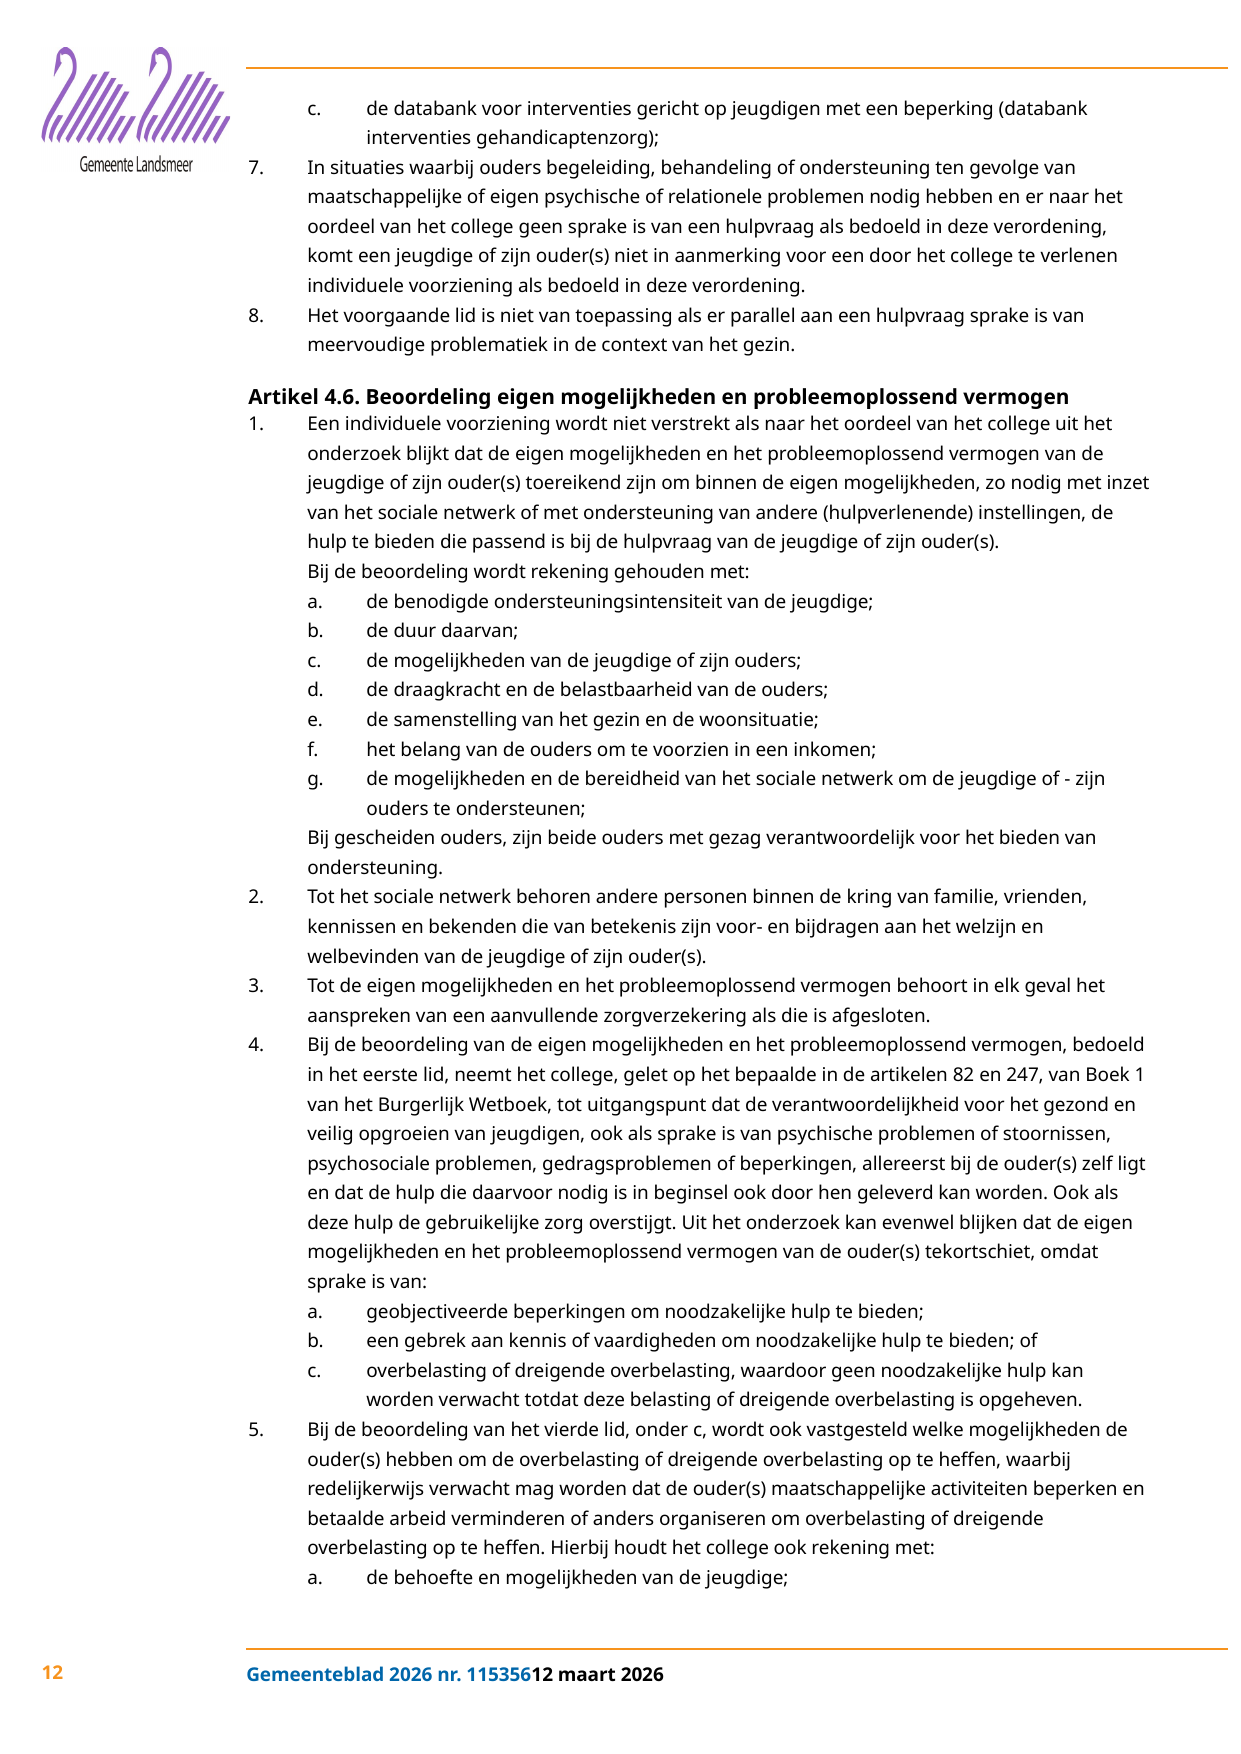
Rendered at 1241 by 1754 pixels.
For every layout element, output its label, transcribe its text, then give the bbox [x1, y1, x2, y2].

list geobjectiveerde beperkingen om noodzakelijke hulp te bieden; [307, 1298, 1152, 1323]
list de draagkracht en de belastbaarheid van de ouders; [307, 677, 1152, 702]
list de duur daarvan; [307, 617, 1152, 643]
list Tot de eigen mogelijkheden en het probleemoplossend vermogen behoort in elk geval het aanspreken van een aanvullende zorgverzekering als die is afgesloten. [248, 972, 1152, 1028]
list een gebrek aan kennis of vaardigheden om noodzakelijke hulp te bieden; of [307, 1327, 1152, 1353]
picture [41, 47, 231, 172]
list overbelasting of dreigende overbelasting, waardoor geen noodzakelijke hulp kan worden verwacht totdat deze belasting of dreigende overbelasting is opgeheven. [307, 1357, 1152, 1412]
list de samenstelling van het gezin en de woonsituatie; [307, 706, 1152, 732]
list Bij de beoordeling van de eigen mogelijkheden en het probleemoplossend vermogen, bedoeld in het eerste lid, neemt het college, gelet op het bepaalde in de artikelen 82 en 247, van Boek 1 van het Burgerlijk Wetboek, tot uitgangspunt dat de verantwoordelijkheid voor het gezond en veilig opgroeien van jeugdigen, ook als sprake is van psychische problemen of stoornissen, psychosociale problemen, gedragsproblemen of beperkingen, allereerst bij de ouder(s) zelf ligt en dat de hulp die daarvoor nodig is in beginsel ook door hen geleverd kan worden. Ook als deze hulp de gebruikelijke zorg overstijgt. Uit het onderzoek kan evenwel blijken dat de eigen mogelijkheden en het probleemoplossend vermogen van de ouder(s) tekortschiet, omdat sprake is van: [248, 1032, 1152, 1294]
list Het voorgaande lid is niet van toepassing als er parallel aan een hulpvraag sprake is van meervoudige problematiek in de context van het gezin. [248, 302, 1152, 357]
list de mogelijkheden van de jeugdige of zijn ouders; [307, 647, 1152, 673]
list het belang van de ouders om te voorzien in een inkomen; [307, 736, 1152, 761]
list de benodigde ondersteuningsintensiteit van de jeugdige; [307, 588, 1152, 613]
list de behoefte en mogelijkheden van de jeugdige; [307, 1564, 1152, 1590]
list de mogelijkheden en de bereidheid van het sociale netwerk om de jeugdige of - zijn ouders te ondersteunen; [307, 765, 1152, 821]
list Bij gescheiden ouders, zijn beide ouders met gezag verantwoordelijk voor het bieden van ondersteuning. [248, 824, 1152, 880]
list Bij de beoordeling wordt rekening gehouden met: [248, 558, 1152, 584]
list de databank voor interventies gericht op jeugdigen met een beperking (databank interventies gehandicaptenzorg); [307, 95, 1152, 150]
list In situaties waarbij ouders begeleiding, behandeling of ondersteuning ten gevolge van maatschappelijke of eigen psychische of relationele problemen nodig hebben en er naar het oordeel van het college geen sprake is van een hulpvraag als bedoeld in deze verordening, komt een jeugdige of zijn ouder(s) niet in aanmerking voor een door het college te verlenen individuele voorziening als bedoeld in deze verordening. [248, 154, 1152, 298]
text Artikel 4.6. Beoordeling eigen mogelijkheden en probleemoplossend vermogen [248, 382, 1152, 410]
list Bij de beoordeling van het vierde lid, onder c, wordt ook vastgesteld welke mogelijkheden de ouder(s) hebben om de overbelasting of dreigende overbelasting op te heffen, waarbij redelijkerwijs verwacht mag worden dat de ouder(s) maatschappelijke activiteiten beperken en betaalde arbeid verminderen of anders organiseren om overbelasting of dreigende overbelasting op te heffen. Hierbij houdt het college ook rekening met: [248, 1416, 1152, 1560]
list Een individuele voorziening wordt niet verstrekt als naar het oordeel van het college uit het onderzoek blijkt dat de eigen mogelijkheden en het probleemoplossend vermogen van de jeugdige of zijn ouder(s) toereikend zijn om binnen de eigen mogelijkheden, zo nodig met inzet van het sociale netwerk of met ondersteuning van andere (hulpverlenende) instellingen, de hulp te bieden die passend is bij de hulpvraag van de jeugdige of zijn ouder(s). [248, 410, 1152, 554]
list Tot het sociale netwerk behoren andere personen binnen de kring van familie, vrienden, kennissen en bekenden die van betekenis zijn voor- en bijdragen aan het welzijn en welbevinden van de jeugdige of zijn ouder(s). [248, 884, 1152, 968]
